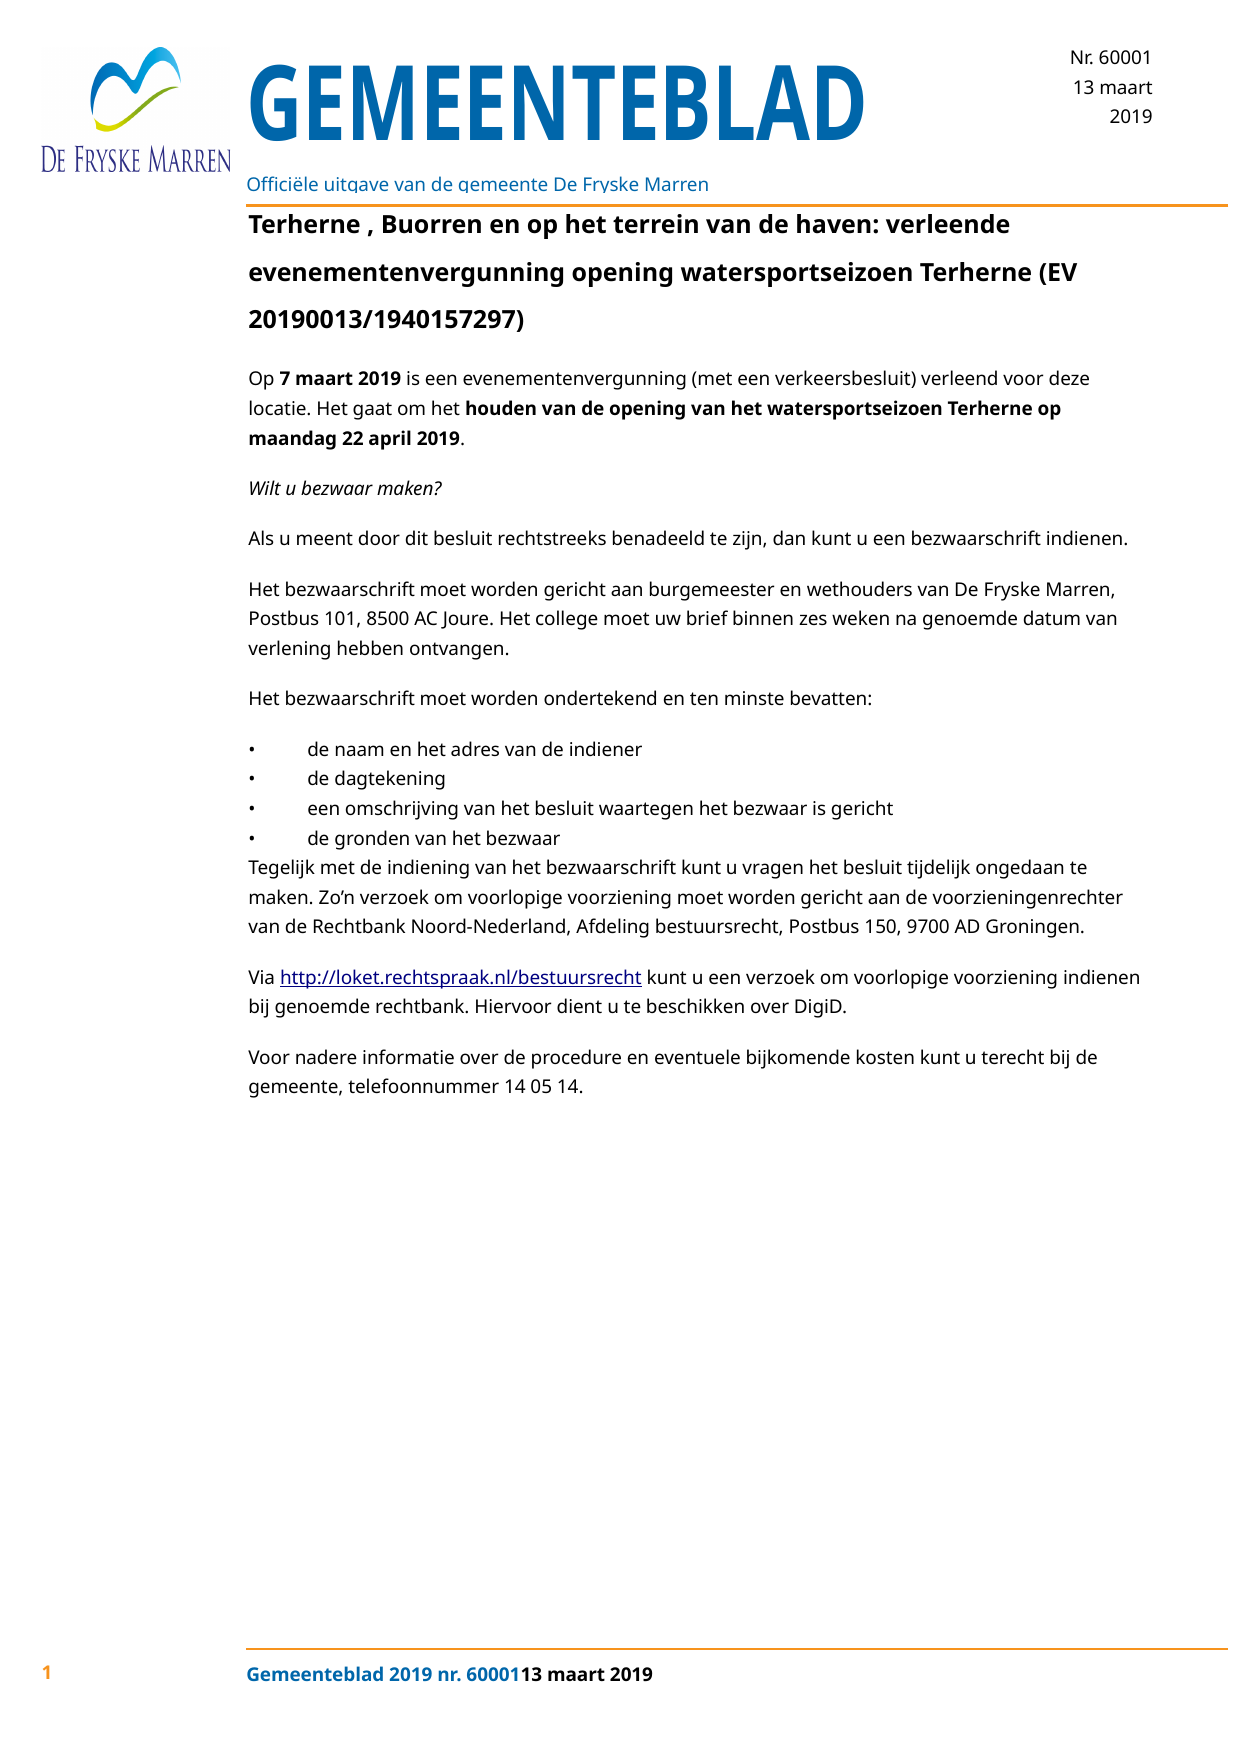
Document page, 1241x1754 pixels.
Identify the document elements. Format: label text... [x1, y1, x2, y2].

text Terherne , Buorren en op het terrein van de haven: verleende evenementenvergunning opening watersportseizoen Terherne (EV 20190013/1940157297) [248, 207, 1152, 336]
list de naam en het adres van de indiener [248, 736, 1152, 762]
list een omschrijving van het besluit waartegen het bezwaar is gericht [248, 795, 1152, 821]
list de gronden van het bezwaar [248, 825, 1152, 850]
text Voor nadere informatie over de procedure en eventuele bijkomende kosten kunt u terecht bij de gemeente, telefoonnummer 14 05 14. [248, 1044, 1152, 1099]
text Het bezwaarschrift moet worden ondertekend en ten minste bevatten: [248, 686, 1152, 711]
text Via http://loket.rechtspraak.nl/bestuursrecht kunt u een verzoek om voorlopige voorziening indienen bij genoemde rechtbank. Hiervoor dient u te beschikken over DigiD. [248, 964, 1152, 1019]
text Als u meent door dit besluit rechtstreeks benadeeld te zijn, dan kunt u een bezwaarschrift indienen. [248, 526, 1152, 551]
list de dagtekening [248, 766, 1152, 791]
picture [41, 47, 231, 172]
text Wilt u bezwaar maken? [248, 475, 1152, 501]
text Het bezwaarschrift moet worden gericht aan burgemeester en wethouders van De Fryske Marren, Postbus 101, 8500 AC Joure. Het college moet uw brief binnen zes weken na genoemde datum van verlening hebben ontvangen. [248, 576, 1152, 661]
text Tegelijk met de indiening van het bezwaarschrift kunt u vragen het besluit tijdelijk ongedaan te maken. Zo’n verzoek om voorlopige voorziening moet worden gericht aan de voorzieningenrechter van de Rechtbank Noord-Nederland, Afdeling bestuursrecht, Postbus 150, 9700 AD Groningen. [248, 854, 1152, 939]
text Op 7 maart 2019 is een evenementenvergunning (met een verkeersbesluit) verleend voor deze locatie. Het gaat om het houden van de opening van het watersportseizoen Terherne op maandag 22 april 2019. [248, 366, 1152, 450]
